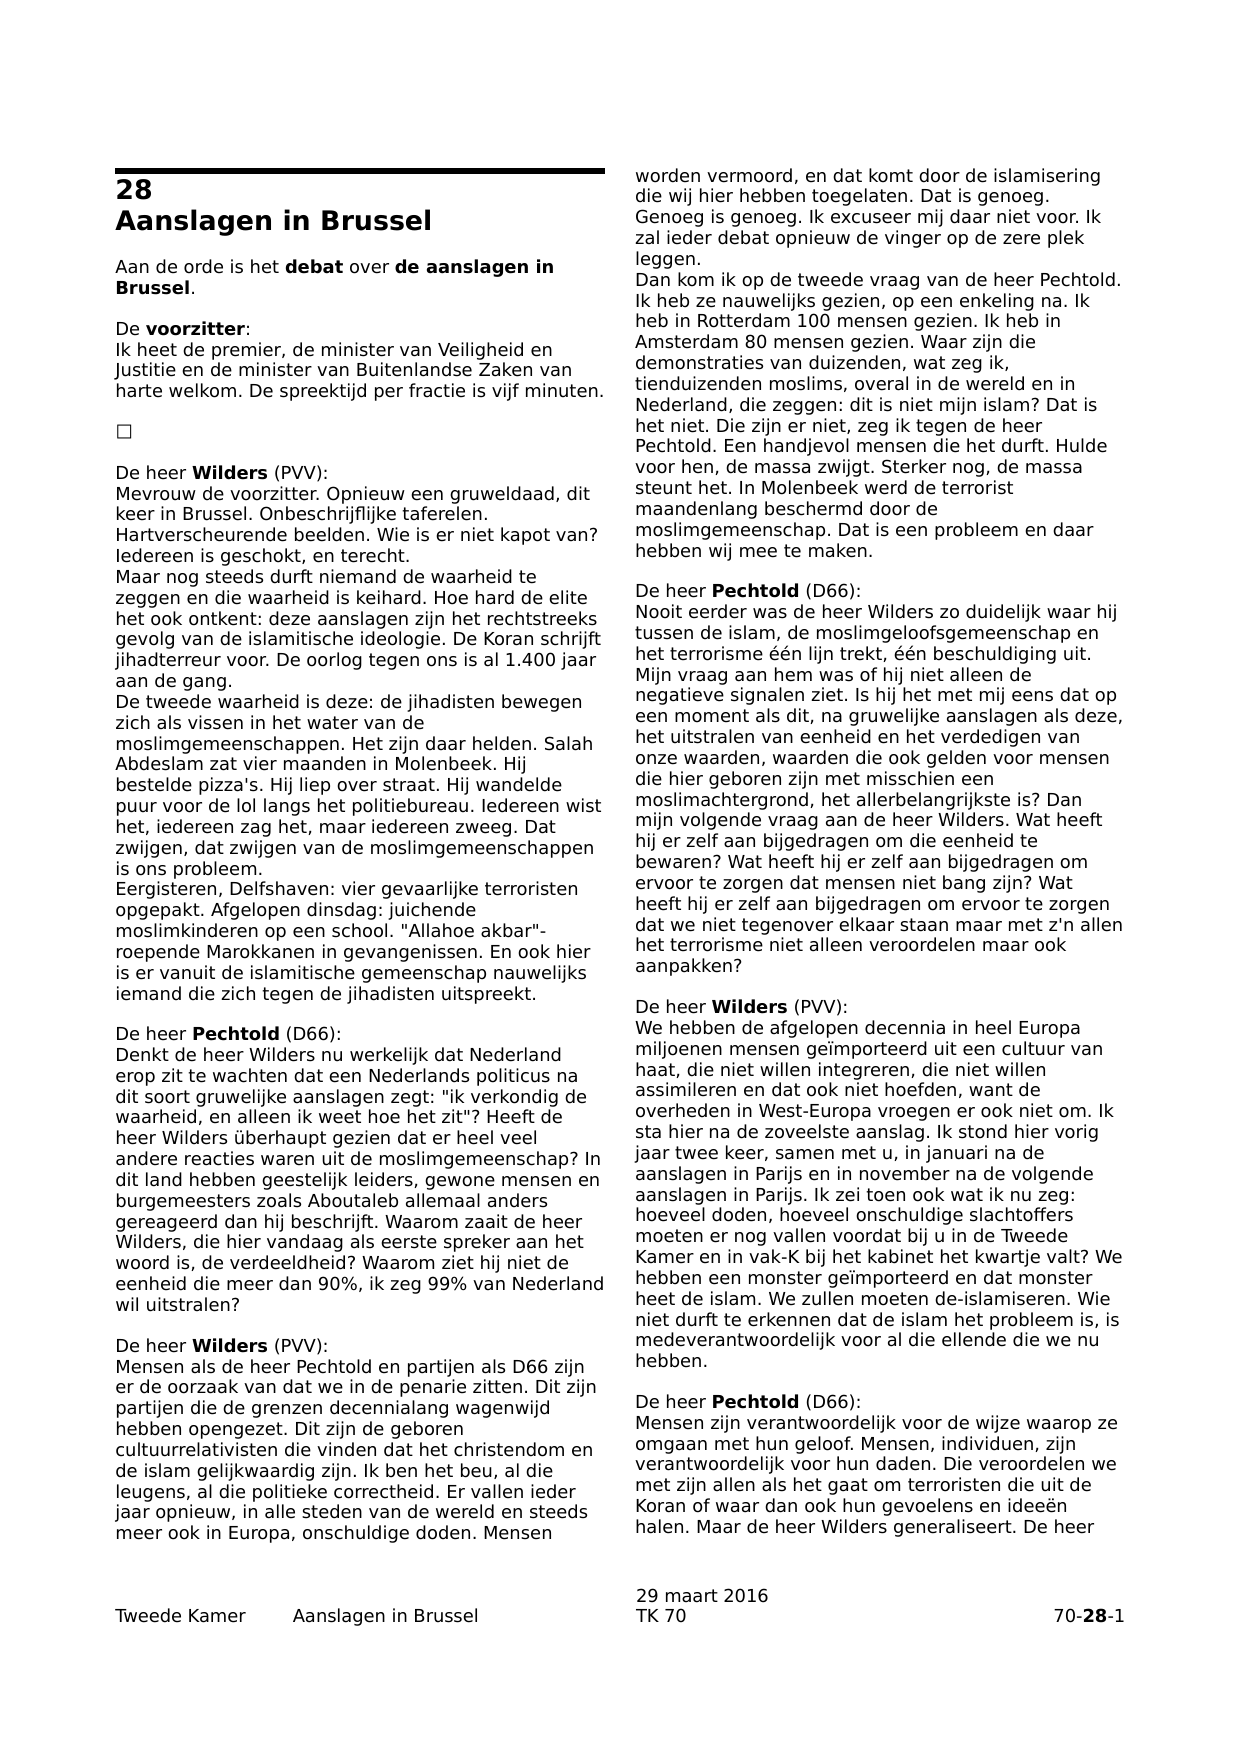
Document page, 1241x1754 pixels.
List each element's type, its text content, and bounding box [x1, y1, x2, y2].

text Ik heet de premier, de minister van Veiligheid en Justitie en de minister van Buitenlandse Zaken van harte welkom. De spreektijd per fractie is vijf minuten. [115, 339, 605, 402]
text De tweede waarheid is deze: de jihadisten bewegen zich als vissen in het water van de moslimgemeenschappen. Het zijn daar helden. Salah Abdeslam zat vier maanden in Molenbeek. Hij bestelde pizza's. Hij liep over straat. Hij wandelde puur voor de lol langs het politiebureau. Iedereen wist het, iedereen zag het, maar iedereen zweeg. Dat zwijgen, dat zwijgen van de moslimgemeenschappen is ons probleem. [115, 692, 605, 879]
text worden vermoord, en dat komt door de islamisering die wij hier hebben toegelaten. Dat is genoeg. Genoeg is genoeg. Ik excuseer mij daar niet voor. Ik zal ieder debat opnieuw de vinger op de zere plek leggen. [635, 165, 1125, 269]
text Eergisteren, Delfshaven: vier gevaarlijke terroristen opgepakt. Afgelopen dinsdag: juichende moslimkinderen op een school. "Allahoe akbar"-roepende Marokkanen in gevangenissen. En ook hier is er vanuit de islamitische gemeenschap nauwelijks iemand die zich tegen de jihadisten uitspreekt. [115, 879, 605, 1004]
text Dan kom ik op de tweede vraag van de heer Pechtold. Ik heb ze nauwelijks gezien, op een enkeling na. Ik heb in Rotterdam 100 mensen gezien. Ik heb in Amsterdam 80 mensen gezien. Waar zijn die demonstraties van duizenden, wat zeg ik, tienduizenden moslims, overal in de wereld en in Nederland, die zeggen: dit is niet mijn islam? Dat is het niet. Die zijn er niet, zeg ik tegen de heer Pechtold. Een handjevol mensen die het durft. Hulde voor hen, de massa zwijgt. Sterker nog, de massa steunt het. In Molenbeek werd de terrorist maandenlang beschermd door de moslimgemeenschap. Dat is een probleem en daar hebben wij mee te maken. [635, 269, 1125, 561]
text Mensen zijn verantwoordelijk voor de wijze waarop ze omgaan met hun geloof. Mensen, individuen, zijn verantwoordelijk voor hun daden. Die veroordelen we met zijn allen als het gaat om terroristen die uit de Koran of waar dan ook hun gevoelens en ideeën halen. Maar de heer Wilders generaliseert. De heer [635, 1412, 1125, 1537]
text De voorzitter: [115, 318, 605, 339]
text De heer Wilders (PVV): [115, 1336, 605, 1356]
text Mensen als de heer Pechtold en partijen als D66 zijn er de oorzaak van dat we in de penarie zitten. Dit zijn partijen die de grenzen decennialang wagenwijd hebben opengezet. Dit zijn de geboren cultuurrelativisten die vinden dat het christendom en de islam gelijkwaardig zijn. Ik ben het beu, al die leugens, al die politieke correctheid. Er vallen ieder jaar opnieuw, in alle steden van de wereld en steeds meer ook in Europa, onschuldige doden. Mensen [115, 1356, 605, 1544]
text Maar nog steeds durft niemand de waarheid te zeggen en die waarheid is keihard. Hoe hard de elite het ook ontkent: deze aanslagen zijn het rechtstreeks gevolg van de islamitische ideologie. De Koran schrijft jihadterreur voor. De oorlog tegen ons is al 1.400 jaar aan de gang. [115, 567, 605, 692]
text ⬜ [115, 422, 605, 442]
text Denkt de heer Wilders nu werkelijk dat Nederland erop zit te wachten dat een Nederlands politicus na dit soort gruwelijke aanslagen zegt: "ik verkondig de waarheid, en alleen ik weet hoe het zit"? Heeft de heer Wilders überhaupt gezien dat er heel veel andere reacties waren uit de moslimgemeenschap? In dit land hebben geestelijk leiders, gewone mensen en burgemeesters zoals Aboutaleb allemaal anders gereageerd dan hij beschrijft. Waarom zaait de heer Wilders, die hier vandaag als eerste spreker aan het woord is, de verdeeldheid? Waarom ziet hij niet de eenheid die meer dan 90%, ik zeg 99% van Nederland wil uitstralen? [115, 1045, 605, 1316]
text Mevrouw de voorzitter. Opnieuw een gruweldaad, dit keer in Brussel. Onbeschrijflijke taferelen. Hartverscheurende beelden. Wie is er niet kapot van? Iedereen is geschokt, en terecht. [115, 483, 605, 567]
text De heer Pechtold (D66): [115, 1024, 605, 1045]
text De heer Pechtold (D66): [635, 581, 1125, 602]
text De heer Wilders (PVV): [635, 997, 1125, 1018]
text De heer Pechtold (D66): [635, 1392, 1125, 1412]
text Aan de orde is het debat over de aanslagen in Brussel. [115, 257, 605, 298]
text We hebben de afgelopen decennia in heel Europa miljoenen mensen geïmporteerd uit een cultuur van haat, die niet willen integreren, die niet willen assimileren en dat ook niet hoefden, want de overheden in West-Europa vroegen er ook niet om. Ik sta hier na de zoveelste aanslag. Ik stond hier vorig jaar twee keer, samen met u, in januari na de aanslagen in Parijs en in november na de volgende aanslagen in Parijs. Ik zei toen ook wat ik nu zeg: hoeveel doden, hoeveel onschuldige slachtoffers moeten er nog vallen voordat bij u in de Tweede Kamer en in vak-K bij het kabinet het kwartje valt? We hebben een monster geïmporteerd en dat monster heet de islam. We zullen moeten de-islamiseren. Wie niet durft te erkennen dat de islam het probleem is, is medeverantwoordelijk voor al die ellende die we nu hebben. [635, 1018, 1125, 1372]
text Nooit eerder was de heer Wilders zo duidelijk waar hij tussen de islam, de moslimgeloofsgemeenschap en het terrorisme één lijn trekt, één beschuldiging uit. Mijn vraag aan hem was of hij niet alleen de negatieve signalen ziet. Is hij het met mij eens dat op een moment als dit, na gruwelijke aanslagen als deze, het uitstralen van eenheid en het verdedigen van onze waarden, waarden die ook gelden voor mensen die hier geboren zijn met misschien een moslimachtergrond, het allerbelangrijkste is? Dan mijn volgende vraag aan de heer Wilders. Wat heeft hij er zelf aan bijgedragen om die eenheid te bewaren? Wat heeft hij er zelf aan bijgedragen om ervoor te zorgen dat mensen niet bang zijn? Wat heeft hij er zelf aan bijgedragen om ervoor te zorgen dat we niet tegenover elkaar staan maar met z'n allen het terrorisme niet alleen veroordelen maar ook aanpakken? [635, 602, 1125, 977]
title 28 Aanslagen in Brussel [115, 174, 605, 237]
text De heer Wilders (PVV): [115, 462, 605, 483]
